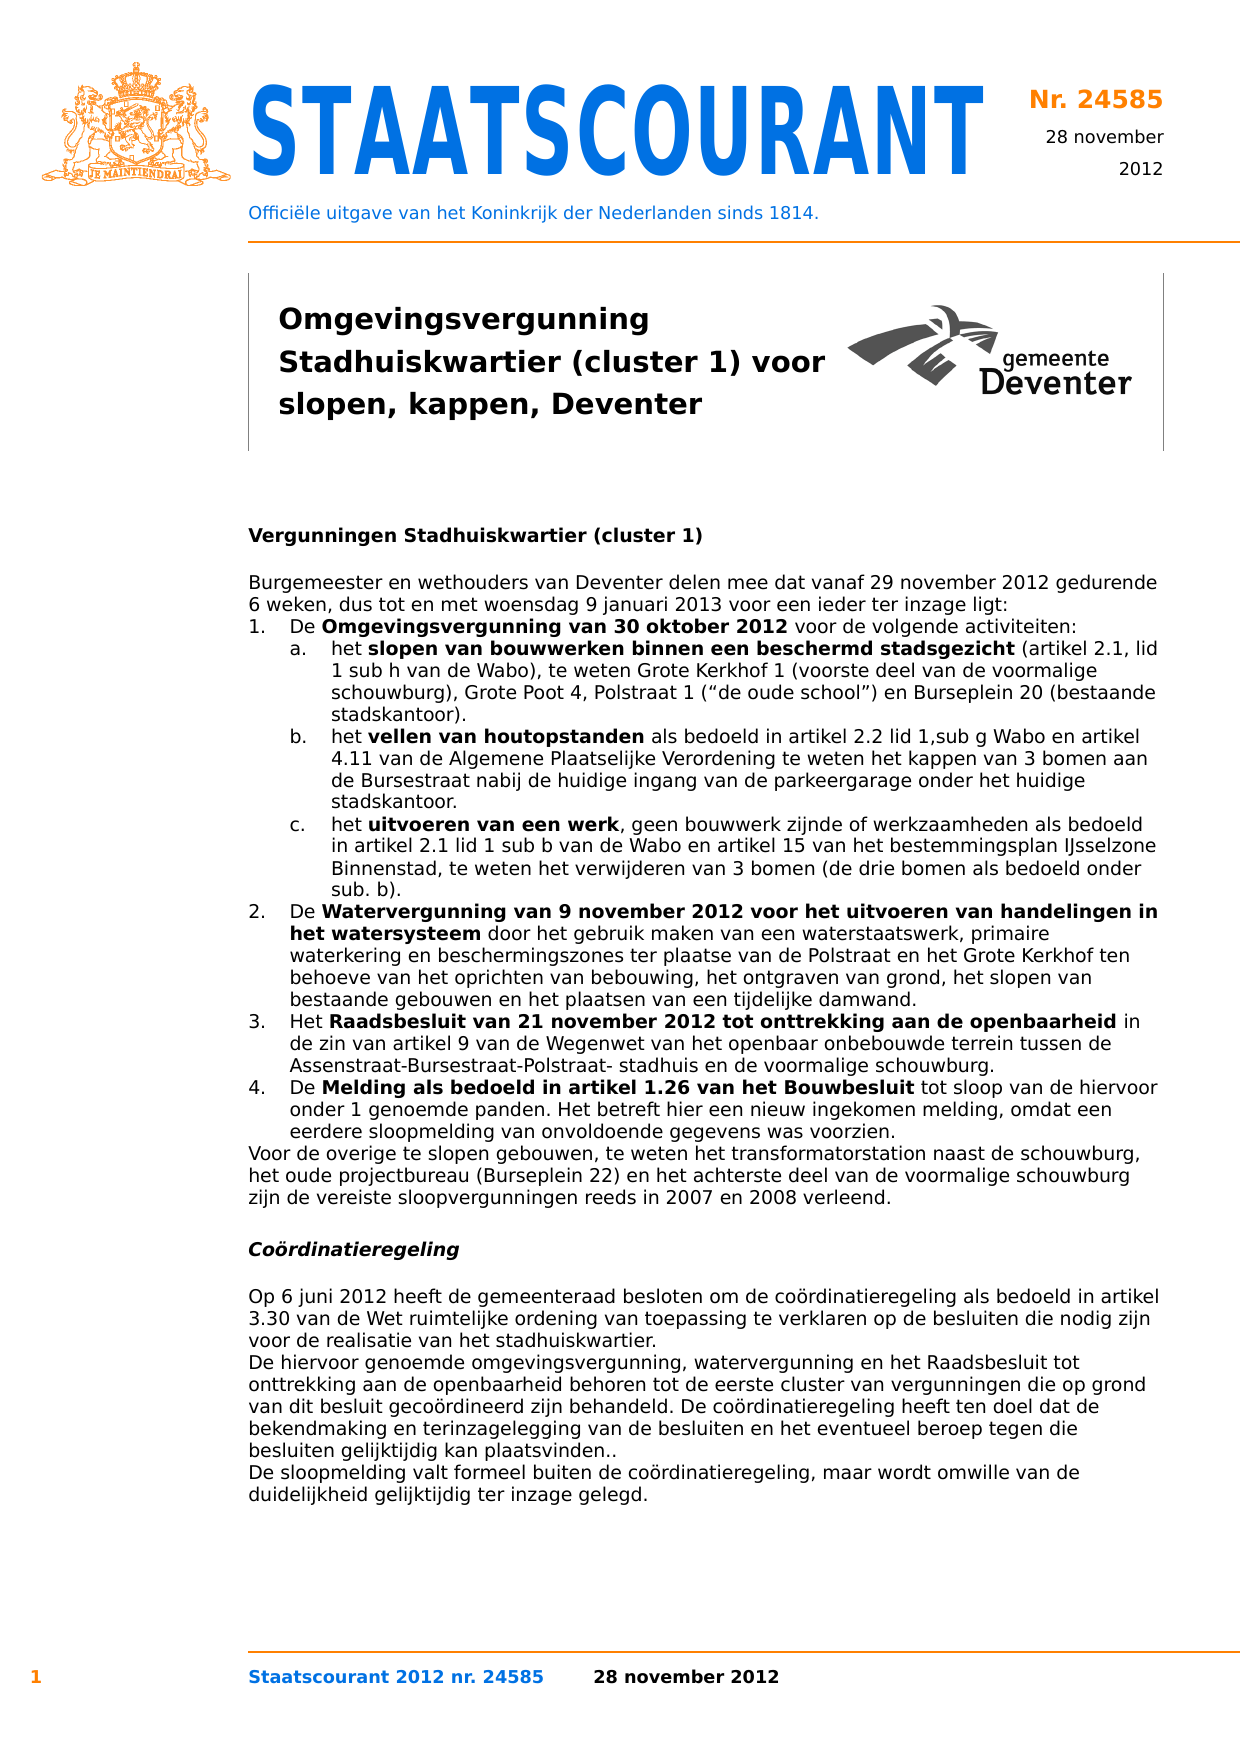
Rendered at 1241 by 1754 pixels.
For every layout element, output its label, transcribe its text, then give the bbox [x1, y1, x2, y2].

table_cell 28 november [998, 121, 1240, 153]
text b. het vellen van houtopstanden als bedoeld in artikel 2.2 lid 1,sub g Wabo en artikel 4.11 van de Algemene Plaatselijke Verordening te weten het kappen van 3 bomen aan de Bursestraat nabij de huidige ingang van de parkeergarage onder het huidige stadskantoor. [289, 726, 1163, 813]
picture [844, 302, 1134, 397]
text Op 6 juni 2012 heeft de gemeenteraad besloten om de coördinatieregeling als bedoeld in artikel 3.30 van de Wet ruimtelijke ordening van toepassing te verklaren op de besluiten die nodig zijn voor de realisatie van het stadhuiskwartier. [248, 1286, 1163, 1352]
table_cell Officiële uitgave van het Koninkrijk der Nederlanden sinds 1814. [248, 203, 1240, 241]
text c. het uitvoeren van een werk, geen bouwwerk zijnde of werkzaamheden als bedoeld in artikel 2.1 lid 1 sub b van de Wabo en artikel 15 van het bestemmingsplan IJsselzone Binnenstad, te weten het verwijderen van 3 bomen (de drie bomen als bedoeld onder sub. b). [289, 813, 1163, 901]
text Burgemeester en wethouders van Deventer delen mee dat vanaf 29 november 2012 gedurende 6 weken, dus tot en met woensdag 9 januari 2013 voor een ieder ter inzage ligt: [248, 572, 1163, 616]
subtitle Omgevingsvergunning Stadhuiskwartier (cluster 1) voor slopen, kappen, Deventer [249, 273, 1163, 451]
text 1. De Omgevingsvergunning van 30 oktober 2012 voor de volgende activiteiten: [248, 616, 1163, 638]
table_header Nr. 24585 [998, 62, 1240, 121]
text 3. Het Raadsbesluit van 21 november 2012 tot onttrekking aan de openbaarheid in de zin van artikel 9 van de Wegenwet van het openbaar onbebouwde terrein tussen de Assenstraat-Bursestraat-Polstraat- stadhuis en de voormalige schouwburg. [248, 1011, 1163, 1077]
text 2. De Watervergunning van 9 november 2012 voor het uitvoeren van handelingen in het watersysteem door het gebruik maken van een waterstaatswerk, primaire waterkering en beschermingszones ter plaatse van de Polstraat en het Grote Kerkhof ten behoeve van het oprichten van bebouwing, het ontgraven van grond, het slopen van bestaande gebouwen en het plaatsen van een tijdelijke damwand. [248, 901, 1163, 1011]
text Voor de overige te slopen gebouwen, te weten het transformatorstation naast de schouwburg, het oude projectbureau (Burseplein 22) en het achterste deel van de voormalige schouwburg zijn de vereiste sloopvergunningen reeds in 2007 en 2008 verleend. [248, 1143, 1163, 1209]
subtitle Coördinatieregeling [248, 1239, 1163, 1261]
table_header [25, 62, 248, 241]
text De hiervoor genoemde omgevingsvergunning, watervergunning en het Raadsbesluit tot onttrekking aan de openbaarheid behoren tot de eerste cluster van vergunningen die op grond van dit besluit gecoördineerd zijn behandeld. De coördinatieregeling heeft ten doel dat de bekendmaking en terinzagelegging van de besluiten en het eventueel beroep tegen die besluiten gelijktijdig kan plaatsvinden.. [248, 1352, 1163, 1462]
text a. het slopen van bouwwerken binnen een beschermd stadsgezicht (artikel 2.1, lid 1 sub h van de Wabo), te weten Grote Kerkhof 1 (voorste deel van de voormalige schouwburg), Grote Poot 4, Polstraat 1 (“de oude school”) en Burseplein 20 (bestaande stadskantoor). [289, 638, 1163, 726]
text De sloopmelding valt formeel buiten de coördinatieregeling, maar wordt omwille van de duidelijkheid gelijktijdig ter inzage gelegd. [248, 1462, 1163, 1506]
text 4. De Melding als bedoeld in artikel 1.26 van het Bouwbesluit tot sloop van de hiervoor onder 1 genoemde panden. Het betreft hier een nieuw ingekomen melding, omdat een eerdere sloopmelding van onvoldoende gegevens was voorzien. [248, 1077, 1163, 1143]
subtitle Vergunningen Stadhuiskwartier (cluster 1) [248, 525, 1163, 547]
table_header STAATSCOURANT [248, 62, 998, 203]
table_cell 2012 [998, 153, 1240, 203]
picture [41, 62, 231, 186]
